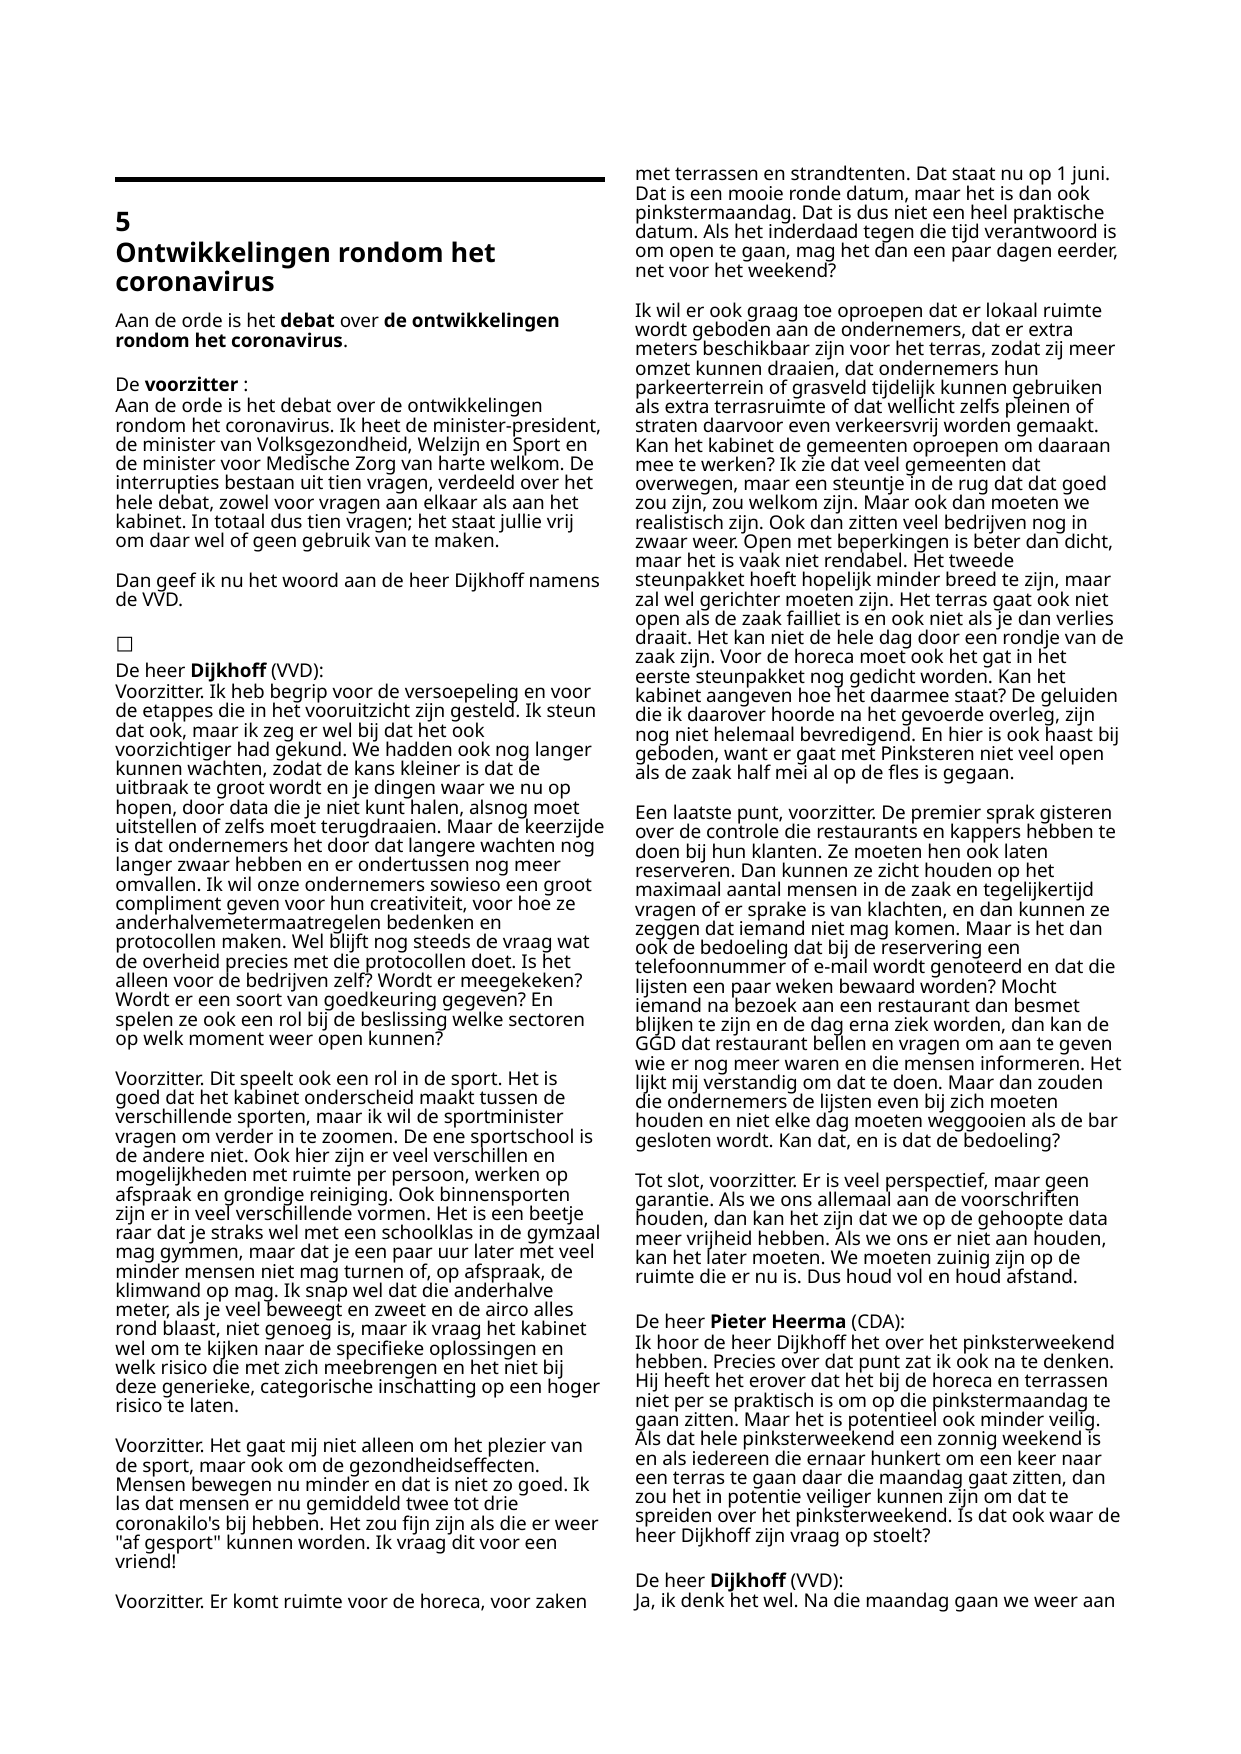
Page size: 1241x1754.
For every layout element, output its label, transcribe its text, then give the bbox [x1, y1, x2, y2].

text Ja, ik denk het wel. Na die maandag gaan we weer aan [635, 1592, 1125, 1612]
text Aan de orde is het debat over de ontwikkelingen rondom het coronavirus. Ik heet de minister-president, de minister van Volksgezondheid, Welzijn en Sport en de minister voor Medische Zorg van harte welkom. De interrupties bestaan uit tien vragen, verdeeld over het hele debat, zowel voor vragen aan elkaar als aan het kabinet. In totaal dus tien vragen; het staat jullie vrij om daar wel of geen gebruik van te maken. [115, 397, 605, 551]
text Ontwikkelingen rondom het coronavirus [115, 239, 605, 312]
text De heer Dijkhoff (VVD): [115, 657, 605, 683]
text Dan geef ik nu het woord aan de heer Dijkhoff namens de VVD. [115, 572, 605, 611]
text De voorzitter : [115, 372, 605, 397]
text ⬜ [115, 632, 605, 657]
text 5 [115, 203, 605, 239]
text Voorzitter. Ik heb begrip voor de versoepeling en voor de etappes die in het vooruitzicht zijn gesteld. Ik steun dat ook, maar ik zeg er wel bij dat het ook voorzichtiger had gekund. We hadden ook nog langer kunnen wachten, zodat de kans kleiner is dat de uitbraak te groot wordt en je dingen waar we nu op hopen, door data die je niet kunt halen, alsnog moet uitstellen of zelfs moet terugdraaien. Maar de keerzijde is dat ondernemers het door dat langere wachten nog langer zwaar hebben en er ondertussen nog meer omvallen. Ik wil onze ondernemers sowieso een groot compliment geven voor hun creativiteit, voor hoe ze anderhalvemetermaatregelen bedenken en protocollen maken. Wel blijft nog steeds de vraag wat de overheid precies met die protocollen doet. Is het alleen voor de bedrijven zelf? Wordt er meegekeken? Wordt er een soort van goedkeuring gegeven? En spelen ze ook een rol bij de beslissing welke sectoren op welk moment weer open kunnen? [115, 683, 605, 1049]
text De heer Pieter Heerma (CDA): [635, 1308, 1125, 1334]
text Voorzitter. Er komt ruimte voor de horeca, voor zaken [115, 1593, 605, 1612]
text Voorzitter. Het gaat mij niet alleen om het plezier van de sport, maar ook om de gezondheidseffecten. Mensen bewegen nu minder en dat is niet zo goed. Ik las dat mensen er nu gemiddeld twee tot drie coronakilo's bij hebben. Het zou fijn zijn als die er weer "af gesport" kunnen worden. Ik vraag dit voor een vriend! [115, 1437, 605, 1572]
text met terrassen en strandtenten. Dat staat nu op 1 juni. Dat is een mooie ronde datum, maar het is dan ook pinkstermaandag. Dat is dus niet een heel praktische datum. Als het inderdaad tegen die tijd verantwoord is om open te gaan, mag het dan een paar dagen eerder, net voor het weekend? [635, 165, 1125, 281]
text De heer Dijkhoff (VVD): [635, 1567, 1125, 1592]
text Ik hoor de heer Dijkhoff het over het pinksterweekend hebben. Precies over dat punt zat ik ook na te denken. Hij heeft het erover dat het bij de horeca en terrassen niet per se praktisch is om op die pinkstermaandag te gaan zitten. Maar het is potentieel ook minder veilig. Als dat hele pinksterweekend een zonnig weekend is en als iedereen die ernaar hunkert om een keer naar een terras te gaan daar die maandag gaat zitten, dan zou het in potentie veiliger kunnen zijn om dat te spreiden over het pinksterweekend. Is dat ook waar de heer Dijkhoff zijn vraag op stoelt? [635, 1334, 1125, 1546]
text Ik wil er ook graag toe oproepen dat er lokaal ruimte wordt geboden aan de ondernemers, dat er extra meters beschikbaar zijn voor het terras, zodat zij meer omzet kunnen draaien, dat ondernemers hun parkeerterrein of grasveld tijdelijk kunnen gebruiken als extra terrasruimte of dat wellicht zelfs pleinen of straten daarvoor even verkeersvrij worden gemaakt. Kan het kabinet de gemeenten oproepen om daaraan mee te werken? Ik zie dat veel gemeenten dat overwegen, maar een steuntje in de rug dat dat goed zou zijn, zou welkom zijn. Maar ook dan moeten we realistisch zijn. Ook dan zitten veel bedrijven nog in zwaar weer. Open met beperkingen is beter dan dicht, maar het is vaak niet rendabel. Het tweede steunpakket hoeft hopelijk minder breed te zijn, maar zal wel gerichter moeten zijn. Het terras gaat ook niet open als de zaak failliet is en ook niet als je dan verlies draait. Het kan niet de hele dag door een rondje van de zaak zijn. Voor de horeca moet ook het gat in het eerste steunpakket nog gedicht worden. Kan het kabinet aangeven hoe het daarmee staat? De geluiden die ik daarover hoorde na het gevoerde overleg, zijn nog niet helemaal bevredigend. En hier is ook haast bij geboden, want er gaat met Pinksteren niet veel open als de zaak half mei al op de fles is gegaan. [635, 302, 1125, 783]
text Een laatste punt, voorzitter. De premier sprak gisteren over de controle die restaurants en kappers hebben te doen bij hun klanten. Ze moeten hen ook laten reserveren. Dan kunnen ze zicht houden op het maximaal aantal mensen in de zaak en tegelijkertijd vragen of er sprake is van klachten, en dan kunnen ze zeggen dat iemand niet mag komen. Maar is het dan ook de bedoeling dat bij de reservering een telefoonnummer of e-mail wordt genoteerd en dat die lijsten een paar weken bewaard worden? Mocht iemand na bezoek aan een restaurant dan besmet blijken te zijn en de dag erna ziek worden, dan kan de GGD dat restaurant bellen en vragen om aan te geven wie er nog meer waren en die mensen informeren. Het lijkt mij verstandig om dat te doen. Maar dan zouden die ondernemers de lijsten even bij zich moeten houden en niet elke dag moeten weggooien als de bar gesloten wordt. Kan dat, en is dat de bedoeling? [635, 804, 1125, 1151]
text Voorzitter. Dit speelt ook een rol in de sport. Het is goed dat het kabinet onderscheid maakt tussen de verschillende sporten, maar ik wil de sportminister vragen om verder in te zoomen. De ene sportschool is de andere niet. Ook hier zijn er veel verschillen en mogelijkheden met ruimte per persoon, werken op afspraak en grondige reiniging. Ook binnensporten zijn er in veel verschillende vormen. Het is een beetje raar dat je straks wel met een schoolklas in de gymzaal mag gymmen, maar dat je een paar uur later met veel minder mensen niet mag turnen of, op afspraak, de klimwand op mag. Ik snap wel dat die anderhalve meter, als je veel beweegt en zweet en de airco alles rond blaast, niet genoeg is, maar ik vraag het kabinet wel om te kijken naar de specifieke oplossingen en welk risico die met zich meebrengen en het niet bij deze generieke, categorische inschatting op een hoger risico te laten. [115, 1070, 605, 1417]
text Tot slot, voorzitter. Er is veel perspectief, maar geen garantie. Als we ons allemaal aan de voorschriften houden, dan kan het zijn dat we op de gehoopte data meer vrijheid hebben. Als we ons er niet aan houden, kan het later moeten. We moeten zuinig zijn op de ruimte die er nu is. Dus houd vol en houd afstand. [635, 1172, 1125, 1287]
text Aan de orde is het debat over de ontwikkelingen rondom het coronavirus. [115, 312, 605, 351]
